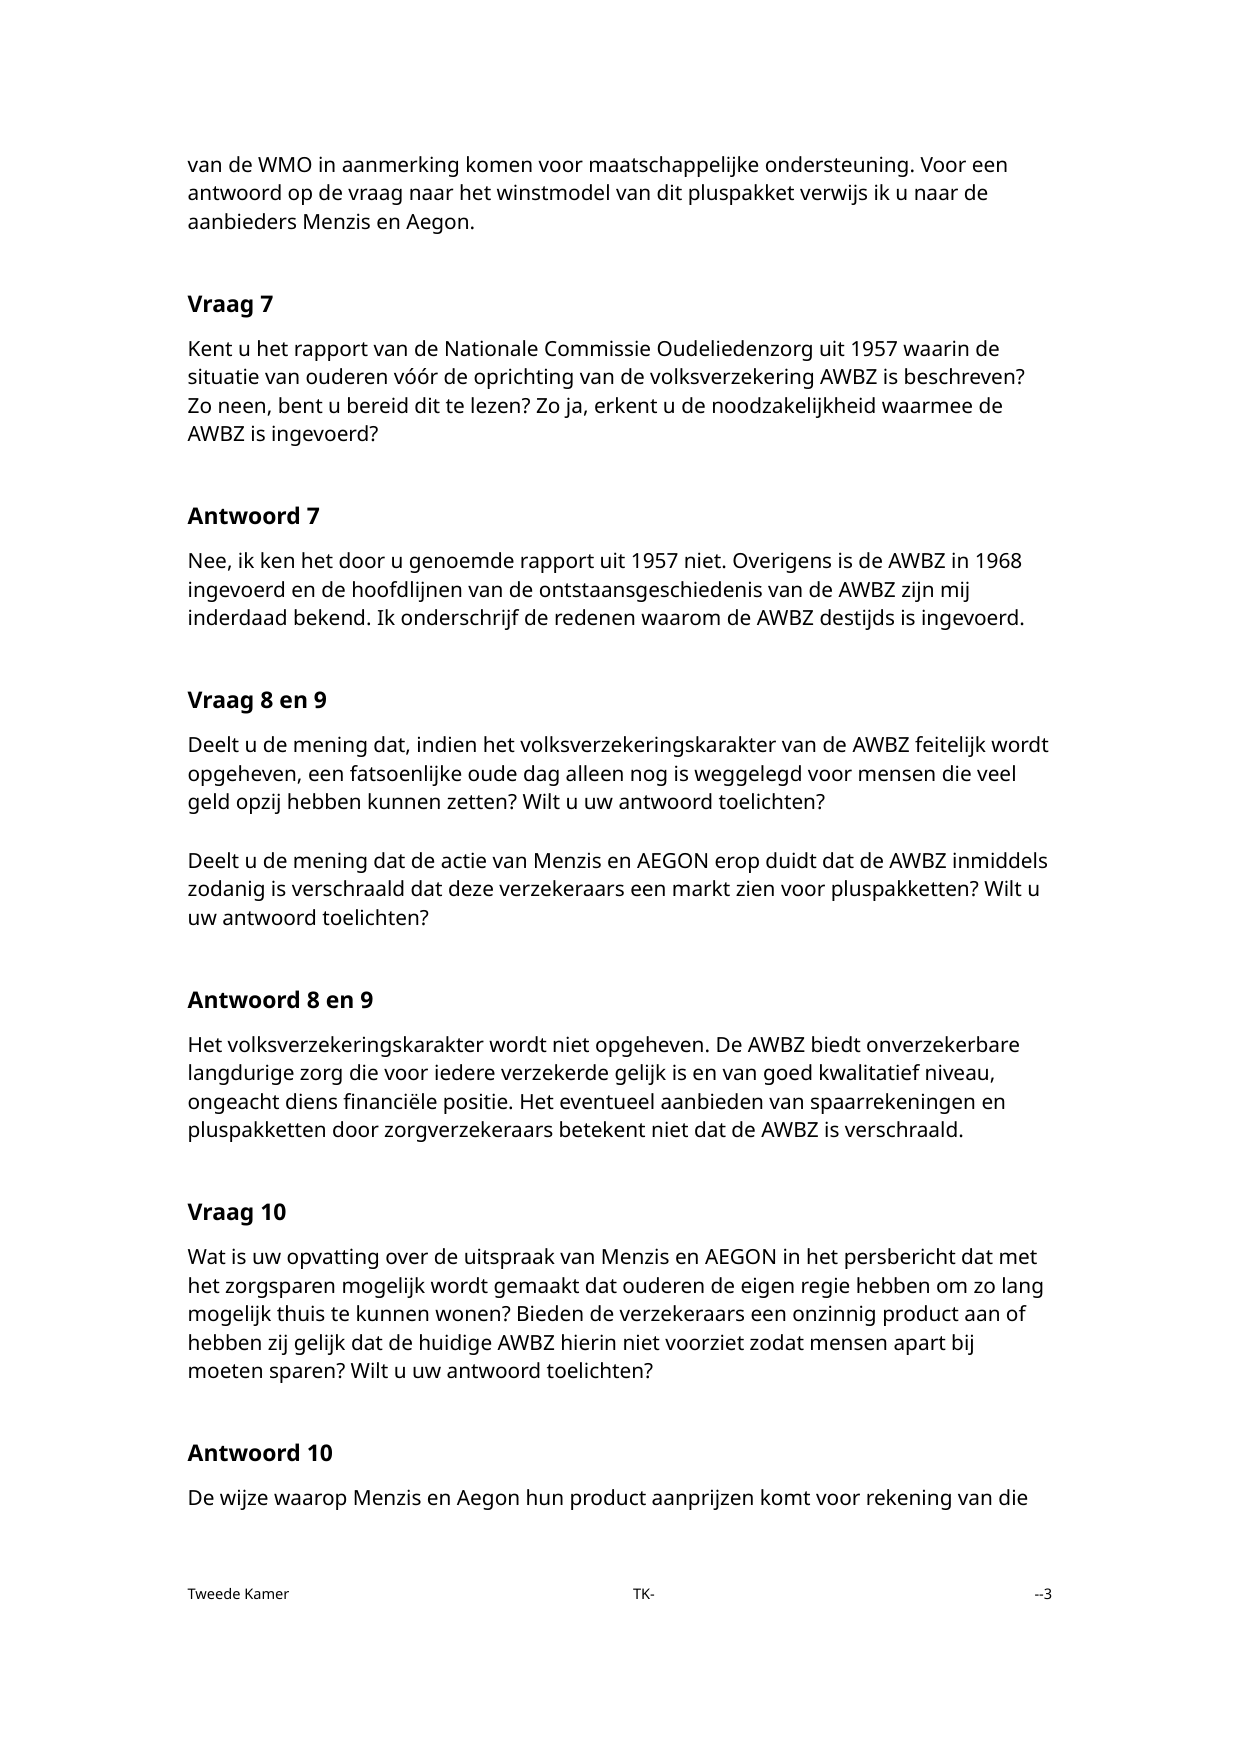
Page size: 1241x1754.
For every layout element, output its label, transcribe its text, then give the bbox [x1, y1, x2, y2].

subtitle Antwoord 8 en 9 [187, 984, 1053, 1015]
subtitle Vraag 10 [187, 1196, 1053, 1227]
subtitle Antwoord 10 [187, 1437, 1053, 1468]
text Deelt u de mening dat de actie van Menzis en AEGON erop duidt dat de AWBZ inmiddels zodanig is verschraald dat deze verzekeraars een markt zien voor pluspakketten? Wilt u uw antwoord toelichten? [187, 846, 1053, 931]
subtitle Vraag 7 [187, 288, 1053, 319]
text Kent u het rapport van de Nationale Commissie Oudeliedenzorg uit 1957 waarin de situatie van ouderen vóór de oprichting van de volksverzekering AWBZ is beschreven? Zo neen, bent u bereid dit te lezen? Zo ja, erkent u de noodzakelijkheid waarmee de AWBZ is ingevoerd? [187, 334, 1053, 448]
text van de WMO in aanmerking komen voor maatschappelijke ondersteuning. Voor een antwoord op de vraag naar het winstmodel van dit pluspakket verwijs ik u naar de aanbieders Menzis en Aegon. [187, 150, 1053, 235]
text Nee, ik ken het door u genoemde rapport uit 1957 niet. Overigens is de AWBZ in 1968 ingevoerd en de hoofdlijnen van de ontstaansgeschiedenis van de AWBZ zijn mij inderdaad bekend. Ik onderschrijf de redenen waarom de AWBZ destijds is ingevoerd. [187, 547, 1053, 632]
text De wijze waarop Menzis en Aegon hun product aanprijzen komt voor rekening van die [187, 1483, 1053, 1512]
subtitle Vraag 8 en 9 [187, 684, 1053, 716]
text Deelt u de mening dat, indien het volksverzekeringskarakter van de AWBZ feitelijk wordt opgeheven, een fatsoenlijke oude dag alleen nog is weggelegd voor mensen die veel geld opzij hebben kunnen zetten? Wilt u uw antwoord toelichten? [187, 731, 1053, 816]
subtitle Antwoord 7 [187, 500, 1053, 532]
text Het volksverzekeringskarakter wordt niet opgeheven. De AWBZ biedt onverzekerbare langdurige zorg die voor iedere verzekerde gelijk is en van goed kwalitatief niveau, ongeacht diens financiële positie. Het eventueel aanbieden van spaarrekeningen en pluspakketten door zorgverzekeraars betekent niet dat de AWBZ is verschraald. [187, 1030, 1053, 1144]
text Wat is uw opvatting over de uitspraak van Menzis en AEGON in het persbericht dat met het zorgsparen mogelijk wordt gemaakt dat ouderen de eigen regie hebben om zo lang mogelijk thuis te kunnen wonen? Bieden de verzekeraars een onzinnig product aan of hebben zij gelijk dat de huidige AWBZ hierin niet voorziet zodat mensen apart bij moeten sparen? Wilt u uw antwoord toelichten? [187, 1242, 1053, 1385]
